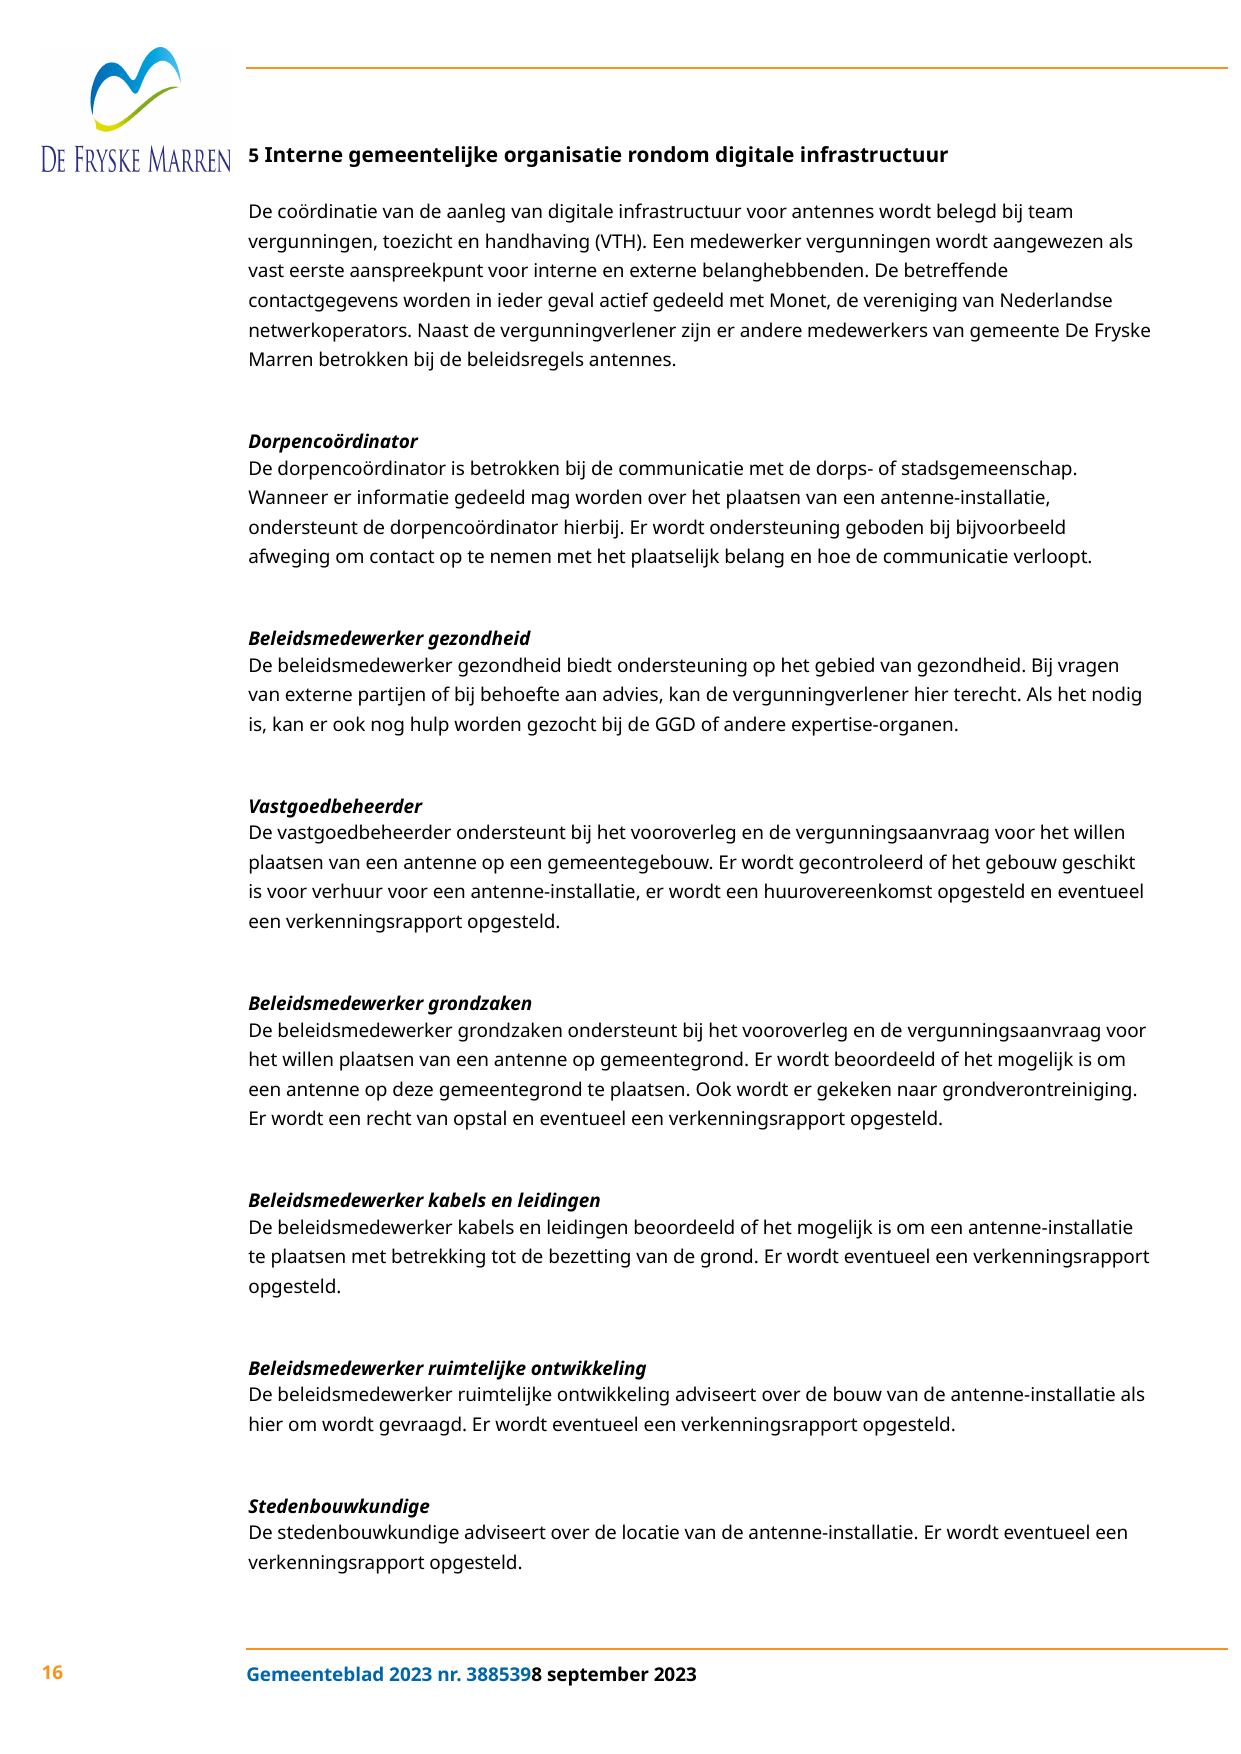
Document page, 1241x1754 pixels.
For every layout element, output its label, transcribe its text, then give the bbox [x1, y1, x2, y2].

text De beleidsmedewerker ruimtelijke ontwikkeling adviseert over de bouw van de antenne-installatie als hier om wordt gevraagd. Er wordt eventueel een verkenningsrapport opgesteld. [248, 1382, 1152, 1437]
text 5 Interne gemeentelijke organisatie rondom digitale infrastructuur [248, 140, 1152, 169]
text Vastgoedbeheerder [248, 791, 1152, 819]
text De beleidsmedewerker grondzaken ondersteunt bij het vooroverleg en de vergunningsaanvraag voor het willen plaatsen van een antenne op gemeentegrond. Er wordt beoordeeld of het mogelijk is om een antenne op deze gemeentegrond te plaatsen. Ook wordt er gekeken naar grondverontreiniging. Er wordt een recht van opstal en eventueel een verkenningsrapport opgesteld. [248, 1017, 1152, 1131]
text De dorpencoördinator is betrokken bij de communicatie met de dorps- of stadsgemeenschap. Wanneer er informatie gedeeld mag worden over het plaatsen van een antenne-installatie, ondersteunt de dorpencoördinator hierbij. Er wordt ondersteuning geboden bij bijvoorbeeld afweging om contact op te nemen met het plaatselijk belang en hoe de communicatie verloopt. [248, 455, 1152, 569]
text De vastgoedbeheerder ondersteunt bij het vooroverleg en de vergunningsaanvraag voor het willen plaatsen van een antenne op een gemeentegebouw. Er wordt gecontroleerd of het gebouw geschikt is voor verhuur voor een antenne-installatie, er wordt een huurovereenkomst opgesteld en eventueel een verkenningsrapport opgesteld. [248, 819, 1152, 934]
text Beleidsmedewerker gezondheid [248, 623, 1152, 652]
text De beleidsmedewerker kabels en leidingen beoordeeld of het mogelijk is om een antenne-installatie te plaatsen met betrekking tot de bezetting van de grond. Er wordt eventueel een verkenningsrapport opgesteld. [248, 1214, 1152, 1299]
text Beleidsmedewerker kabels en leidingen [248, 1186, 1152, 1214]
text Dorpencoördinator [248, 426, 1152, 455]
text De coördinatie van de aanleg van digitale infrastructuur voor antennes wordt belegd bij team vergunningen, toezicht en handhaving (VTH). Een medewerker vergunningen wordt aangewezen als vast eerste aanspreekpunt voor interne en externe belanghebbenden. De betreffende contactgegevens worden in ieder geval actief gedeeld met Monet, de vereniging van Nederlandse netwerkoperators. Naast de vergunningverlener zijn er andere medewerkers van gemeente De Fryske Marren betrokken bij de beleidsregels antennes. [248, 198, 1152, 372]
text Beleidsmedewerker grondzaken [248, 988, 1152, 1017]
text De beleidsmedewerker gezondheid biedt ondersteuning op het gebied van gezondheid. Bij vragen van externe partijen of bij behoefte aan advies, kan de vergunningverlener hier terecht. Als het nodig is, kan er ook nog hulp worden gezocht bij de GGD of andere expertise-organen. [248, 652, 1152, 737]
text Stedenbouwkundige [248, 1491, 1152, 1519]
text De stedenbouwkundige adviseert over de locatie van de antenne-installatie. Er wordt eventueel een verkenningsrapport opgesteld. [248, 1519, 1152, 1575]
text Beleidsmedewerker ruimtelijke ontwikkeling [248, 1353, 1152, 1382]
picture [41, 47, 231, 172]
